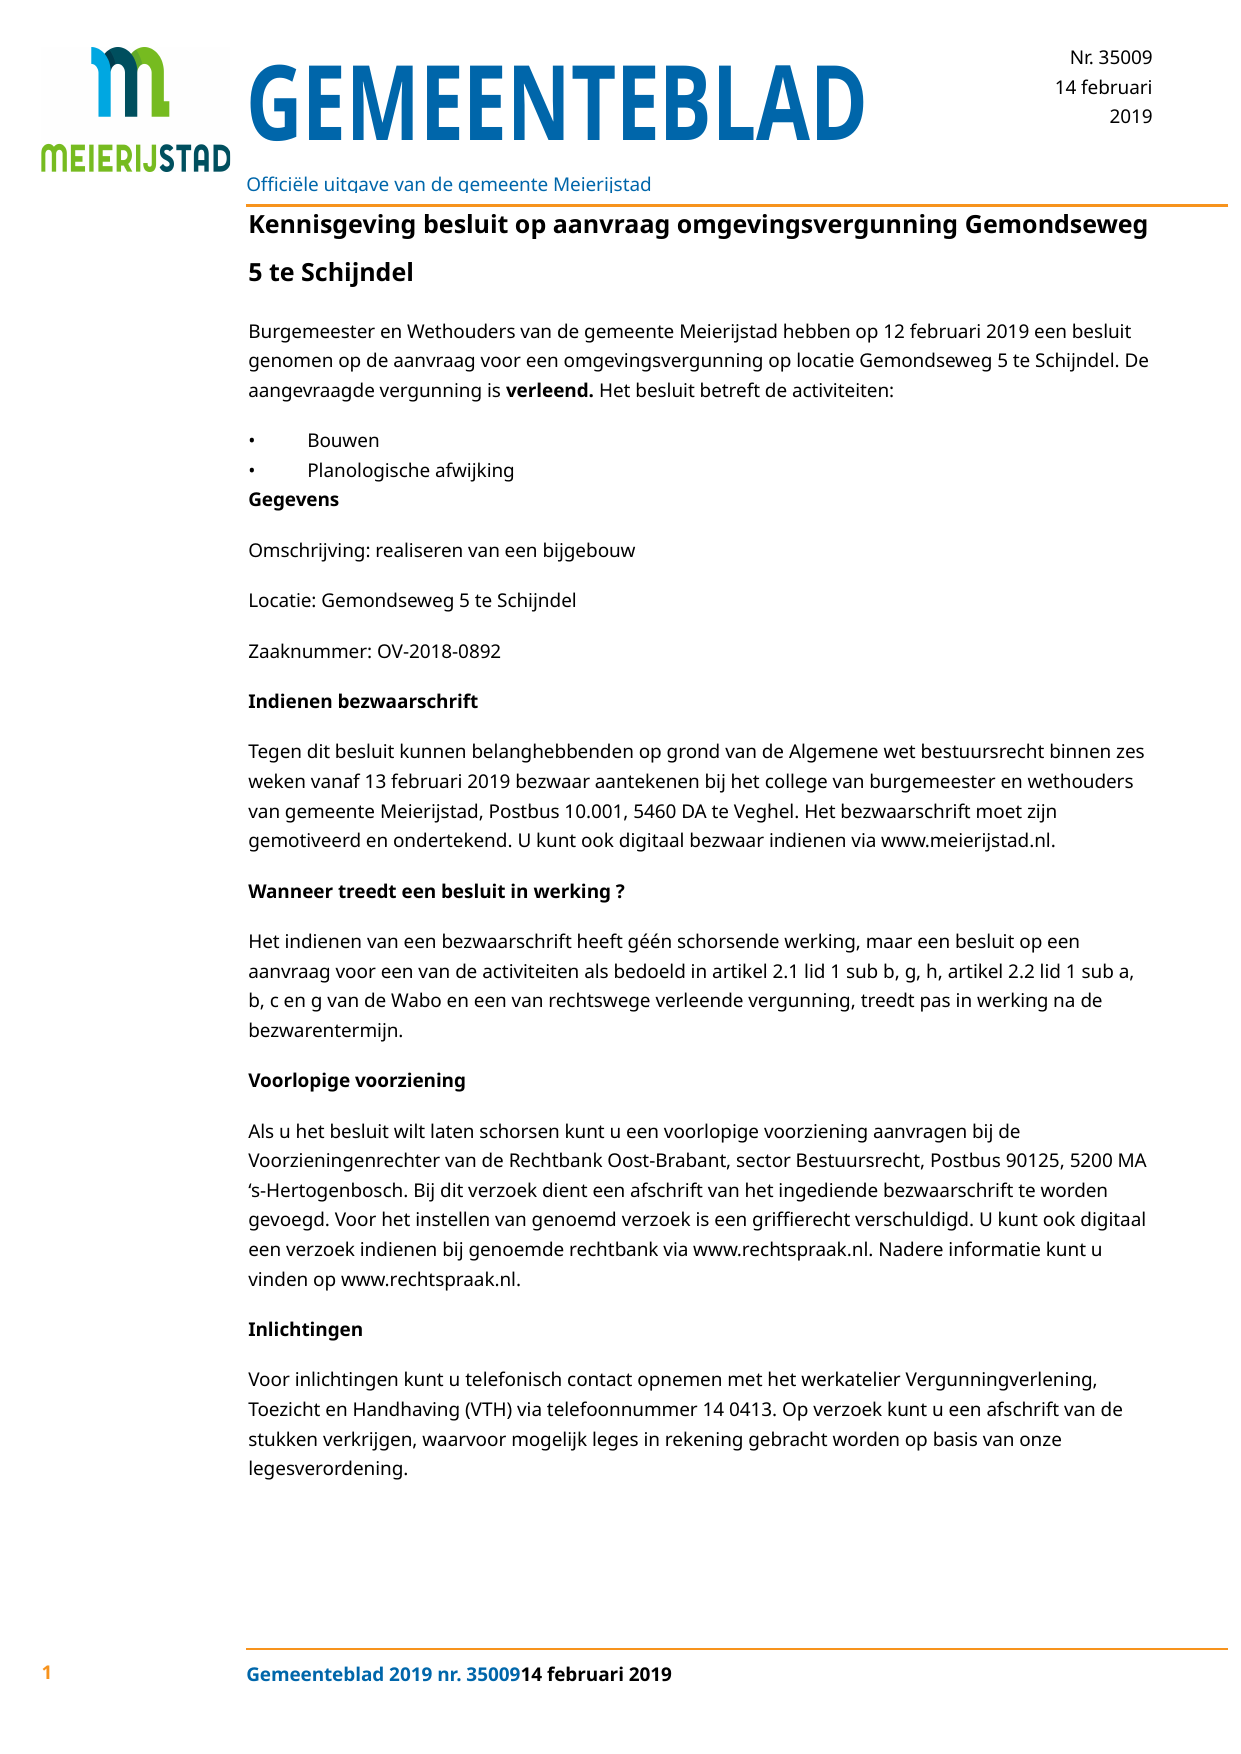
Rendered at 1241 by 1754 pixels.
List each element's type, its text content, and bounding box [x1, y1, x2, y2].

text Omschrijving: realiseren van een bijgebouw [248, 537, 1152, 563]
list Bouwen [248, 427, 1152, 453]
text Als u het besluit wilt laten schorsen kunt u een voorlopige voorziening aanvragen bij de Voorzieningenrechter van de Rechtbank Oost-Brabant, sector Bestuursrecht, Postbus 90125, 5200 MA ‘s-Hertogenbosch. Bij dit verzoek dient een afschrift van het ingediende bezwaarschrift te worden gevoegd. Voor het instellen van genoemd verzoek is een griffierecht verschuldigd. U kunt ook digitaal een verzoek indienen bij genoemde rechtbank via www.rechtspraak.nl. Nadere informatie kunt u vinden op www.rechtspraak.nl. [248, 1118, 1152, 1292]
text Gegevens [248, 487, 1152, 512]
text Voorlopige voorziening [248, 1067, 1152, 1093]
text Wanneer treedt een besluit in werking ? [248, 878, 1152, 904]
text Inlichtingen [248, 1316, 1152, 1342]
text Voor inlichtingen kunt u telefonisch contact opnemen met het werkatelier Vergunningverlening, Toezicht en Handhaving (VTH) via telefoonnummer 14 0413. Op verzoek kunt u een afschrift van de stukken verkrijgen, waarvoor mogelijk leges in rekening gebracht worden op basis van onze legesverordening. [248, 1367, 1152, 1481]
list Planologische afwijking [248, 457, 1152, 483]
text Indienen bezwaarschrift [248, 688, 1152, 714]
text Tegen dit besluit kunnen belanghebbenden op grond van de Algemene wet bestuursrecht binnen zes weken vanaf 13 februari 2019 bezwaar aantekenen bij het college van burgemeester en wethouders van gemeente Meierijstad, Postbus 10.001, 5460 DA te Veghel. Het bezwaarschrift moet zijn gemotiveerd en ondertekend. U kunt ook digitaal bezwaar indienen via www.meierijstad.nl. [248, 739, 1152, 853]
text Het indienen van een bezwaarschrift heeft géén schorsende werking, maar een besluit op een aanvraag voor een van de activiteiten als bedoeld in artikel 2.1 lid 1 sub b, g, h, artikel 2.2 lid 1 sub a, b, c en g van de Wabo en een van rechtswege verleende vergunning, treedt pas in werking na de bezwarentermijn. [248, 928, 1152, 1043]
picture [41, 47, 231, 172]
text Locatie: Gemondseweg 5 te Schijndel [248, 587, 1152, 613]
text Kennisgeving besluit op aanvraag omgevingsvergunning Gemondseweg 5 te Schijndel [248, 207, 1152, 288]
text Burgemeester en Wethouders van de gemeente Meierijstad hebben op 12 februari 2019 een besluit genomen op de aanvraag voor een omgevingsvergunning op locatie Gemondseweg 5 te Schijndel. De aangevraagde vergunning is verleend. Het besluit betreft de activiteiten: [248, 318, 1152, 403]
text Zaaknummer: OV-2018-0892 [248, 638, 1152, 664]
